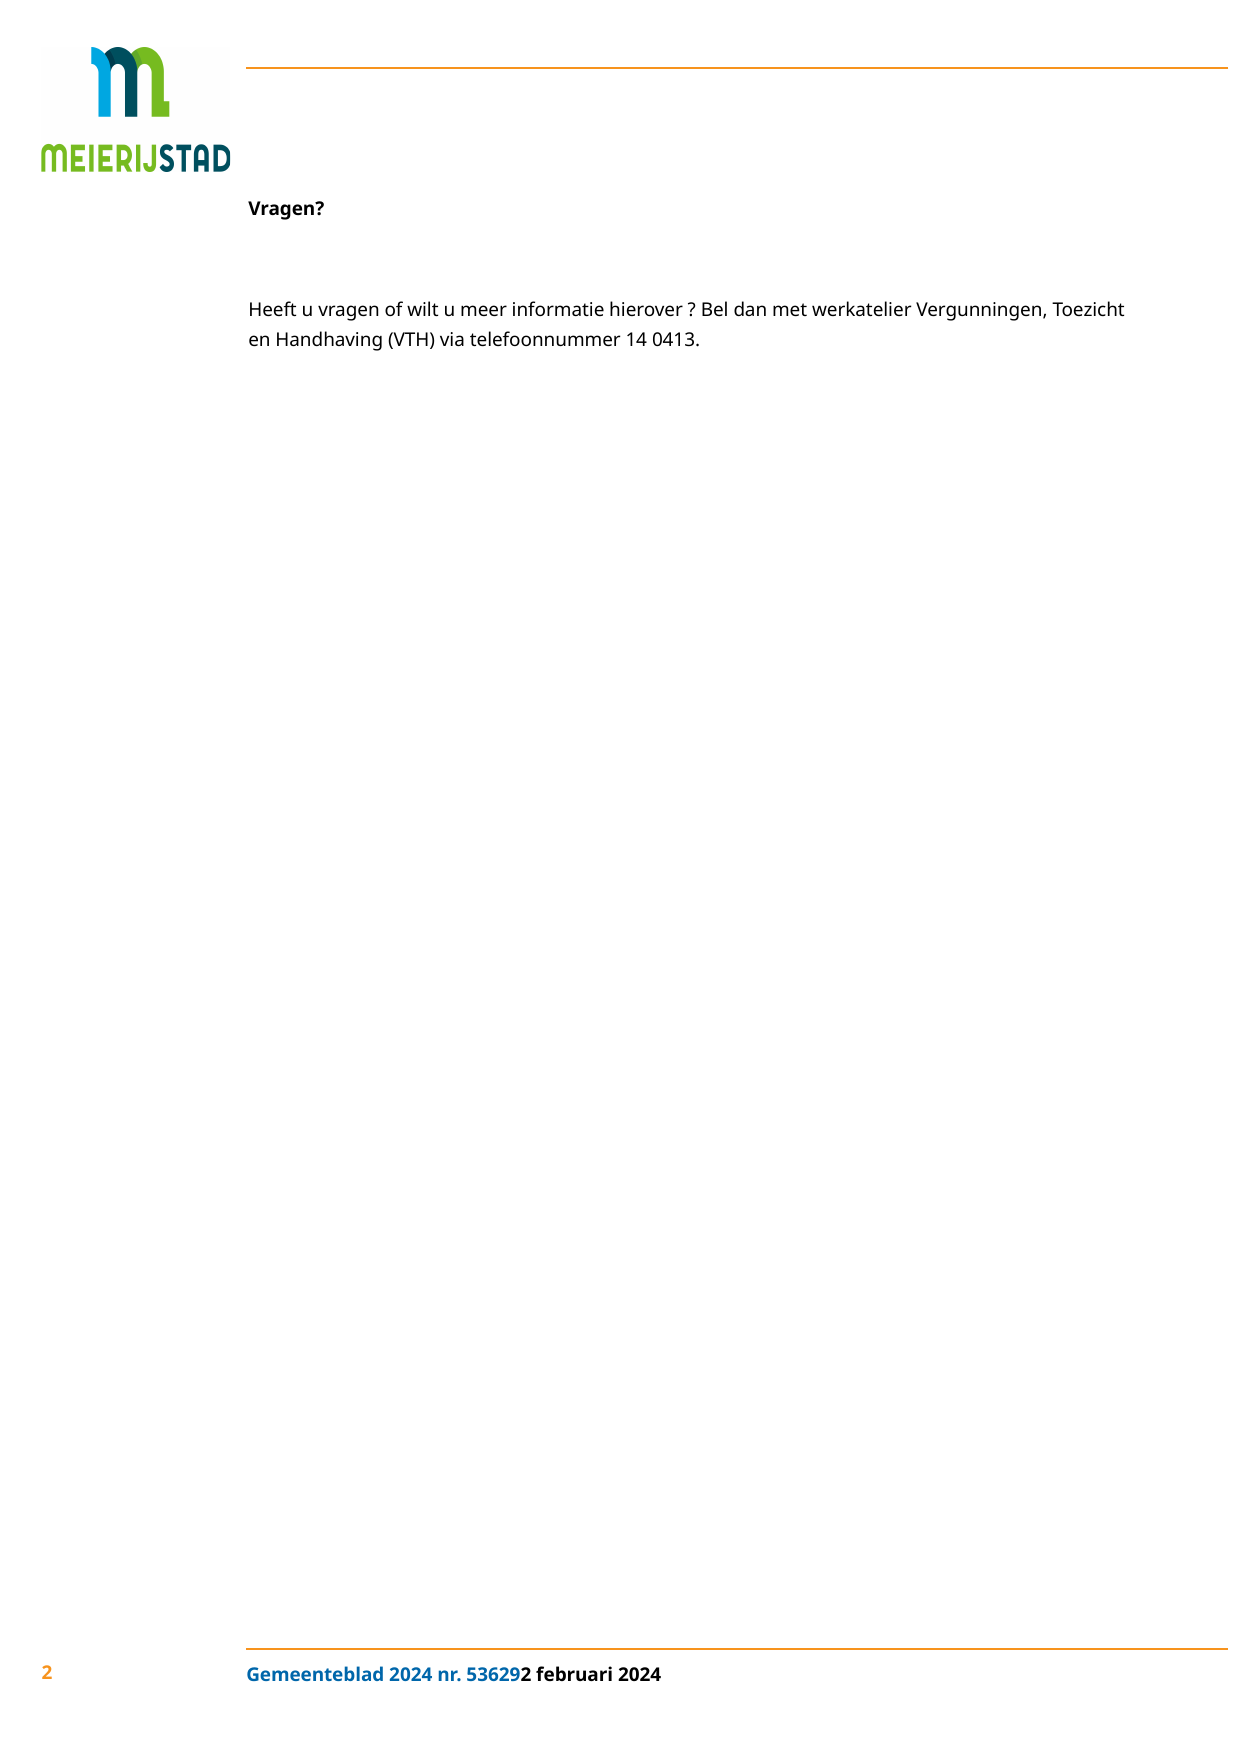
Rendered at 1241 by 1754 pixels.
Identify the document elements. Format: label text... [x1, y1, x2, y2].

text Vragen? [248, 196, 1152, 221]
picture [41, 47, 231, 172]
text Heeft u vragen of wilt u meer informatie hierover ? Bel dan met werkatelier Vergunningen, Toezicht en Handhaving (VTH) via telefoonnummer 14 0413. [248, 296, 1152, 352]
